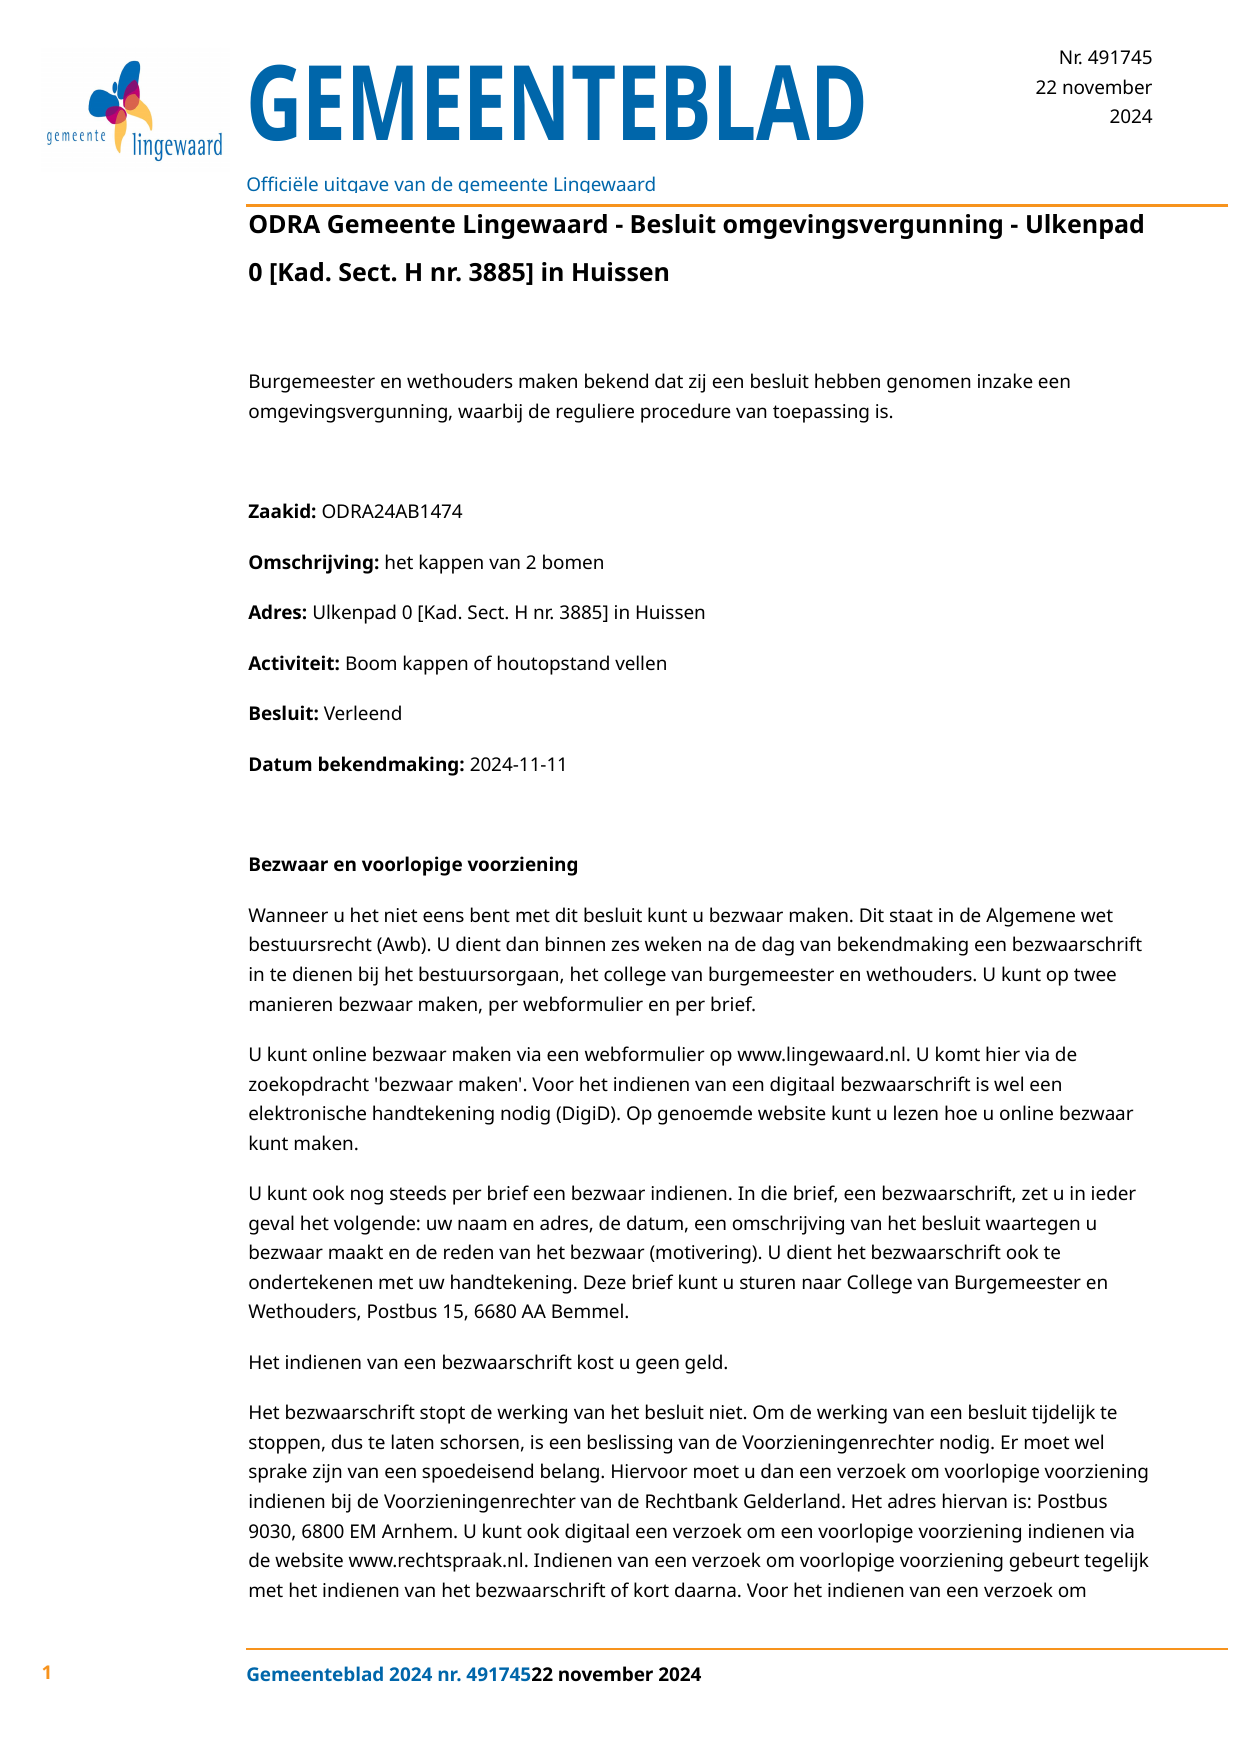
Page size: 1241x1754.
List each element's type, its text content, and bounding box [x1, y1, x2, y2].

text Burgemeester en wethouders maken bekend dat zij een besluit hebben genomen inzake een omgevingsvergunning, waarbij de reguliere procedure van toepassing is. [248, 368, 1152, 424]
text Bezwaar en voorlopige voorziening [248, 852, 1152, 877]
text U kunt online bezwaar maken via een webformulier op www.lingewaard.nl. U komt hier via de zoekopdracht 'bezwaar maken'. Voor het indienen van een digitaal bezwaarschrift is wel een elektronische handtekening nodig (DigiD). Op genoemde website kunt u lezen hoe u online bezwaar kunt maken. [248, 1041, 1152, 1156]
text Activiteit: Boom kappen of houtopstand vellen [248, 650, 1152, 676]
text Besluit: Verleend [248, 700, 1152, 726]
text Wanneer u het niet eens bent met dit besluit kunt u bezwaar maken. Dit staat in de Algemene wet bestuursrecht (Awb). U dient dan binnen zes weken na de dag van bekendmaking een bezwaarschrift in te dienen bij het bestuursorgaan, het college van burgemeester en wethouders. U kunt op twee manieren bezwaar maken, per webformulier en per brief. [248, 902, 1152, 1017]
text Datum bekendmaking: 2024-11-11 [248, 751, 1152, 777]
text Omschrijving: het kappen van 2 bomen [248, 549, 1152, 575]
text ODRA Gemeente Lingewaard - Besluit omgevingsvergunning - Ulkenpad 0 [Kad. Sect. H nr. 3885] in Huissen [248, 207, 1152, 288]
text Het bezwaarschrift stopt de werking van het besluit niet. Om de werking van een besluit tijdelijk te stoppen, dus te laten schorsen, is een beslissing van de Voorzieningenrechter nodig. Er moet wel sprake zijn van een spoedeisend belang. Hiervoor moet u dan een verzoek om voorlopige voorziening indienen bij de Voorzieningenrechter van de Rechtbank Gelderland. Het adres hiervan is: Postbus 9030, 6800 EM Arnhem. U kunt ook digitaal een verzoek om een voorlopige voorziening indienen via de website www.rechtspraak.nl. Indienen van een verzoek om voorlopige voorziening gebeurt tegelijk met het indienen van het bezwaarschrift of kort daarna. Voor het indienen van een verzoek om [248, 1399, 1152, 1603]
text Het indienen van een bezwaarschrift kost u geen geld. [248, 1349, 1152, 1375]
text Zaakid: ODRA24AB1474 [248, 499, 1152, 524]
text U kunt ook nog steeds per brief een bezwaar indienen. In die brief, een bezwaarschrift, zet u in ieder geval het volgende: uw naam en adres, de datum, een omschrijving van het besluit waartegen u bezwaar maakt en de reden van het bezwaar (motivering). U dient het bezwaarschrift ook te ondertekenen met uw handtekening. Deze brief kunt u sturen naar College van Burgemeester en Wethouders, Postbus 15, 6680 AA Bemmel. [248, 1180, 1152, 1324]
picture [41, 47, 231, 172]
text Adres: Ulkenpad 0 [Kad. Sect. H nr. 3885] in Huissen [248, 599, 1152, 625]
